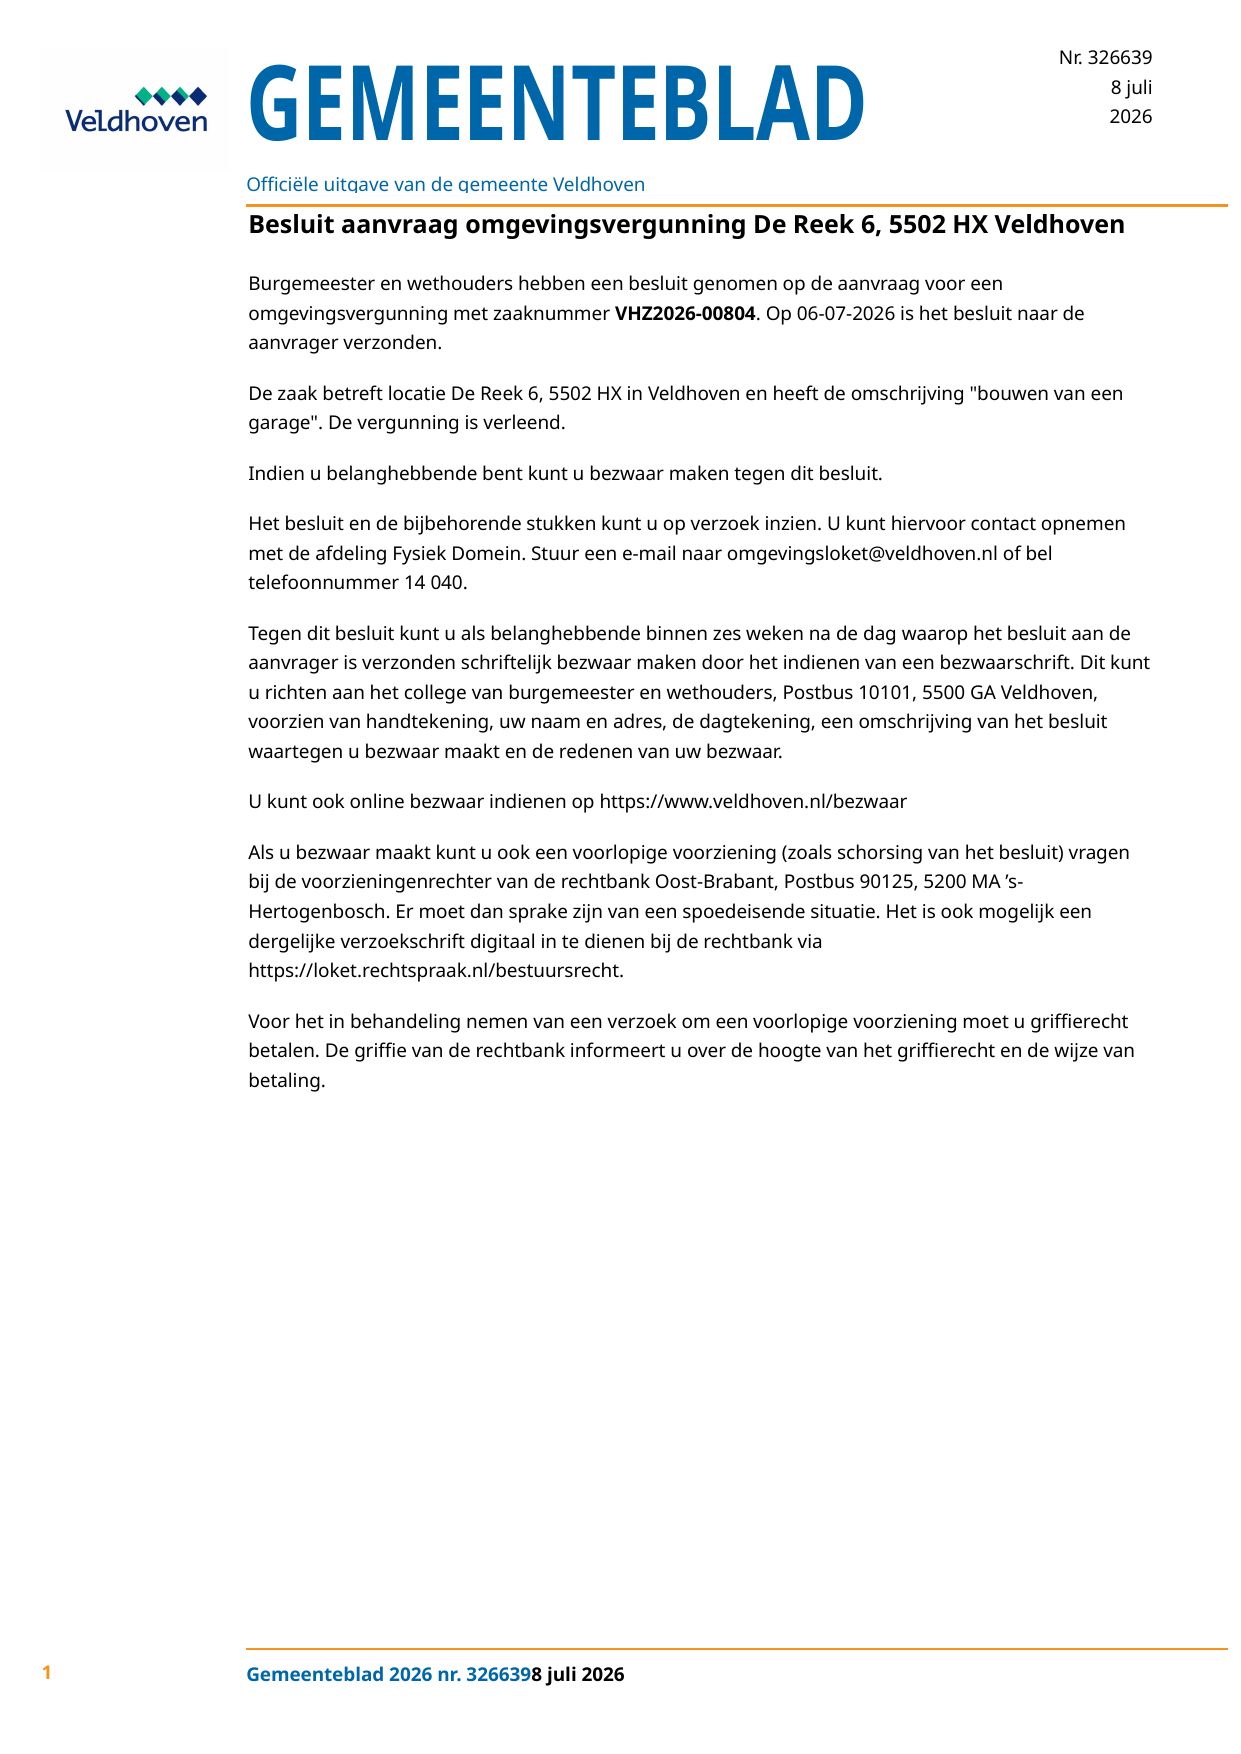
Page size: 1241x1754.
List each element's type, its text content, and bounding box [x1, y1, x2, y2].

text De zaak betreft locatie De Reek 6, 5502 HX in Veldhoven en heeft de omschrijving "bouwen van een garage". De vergunning is verleend. [248, 380, 1152, 435]
text Burgemeester en wethouders hebben een besluit genomen op de aanvraag voor een omgevingsvergunning met zaaknummer VHZ2026-00804. Op 06-07-2026 is het besluit naar de aanvrager verzonden. [248, 270, 1152, 355]
text U kunt ook online bezwaar indienen op https://www.veldhoven.nl/bezwaar [248, 789, 1152, 814]
text Indien u belanghebbende bent kunt u bezwaar maken tegen dit besluit. [248, 460, 1152, 486]
text Besluit aanvraag omgevingsvergunning De Reek 6, 5502 HX Veldhoven [248, 207, 1152, 241]
text Het besluit en de bijbehorende stukken kunt u op verzoek inzien. U kunt hiervoor contact opnemen met de afdeling Fysiek Domein. Stuur een e-mail naar omgevingsloket@veldhoven.nl of bel telefoonnummer 14 040. [248, 510, 1152, 595]
text Voor het in behandeling nemen van een verzoek om een voorlopige voorziening moet u griffierecht betalen. De griffie van de rechtbank informeert u over de hoogte van het griffierecht en de wijze van betaling. [248, 1008, 1152, 1093]
text Tegen dit besluit kunt u als belanghebbende binnen zes weken na de dag waarop het besluit aan de aanvrager is verzonden schriftelijk bezwaar maken door het indienen van een bezwaarschrift. Dit kunt u richten aan het college van burgemeester en wethouders, Postbus 10101, 5500 GA Veldhoven, voorzien van handtekening, uw naam en adres, de dagtekening, een omschrijving van het besluit waartegen u bezwaar maakt en de redenen van uw bezwaar. [248, 620, 1152, 764]
picture [41, 47, 231, 172]
text Als u bezwaar maakt kunt u ook een voorlopige voorziening (zoals schorsing van het besluit) vragen bij de voorzieningenrechter van de rechtbank Oost-Brabant, Postbus 90125, 5200 MA ’s-Hertogenbosch. Er moet dan sprake zijn van een spoedeisende situatie. Het is ook mogelijk een dergelijke verzoekschrift digitaal in te dienen bij de rechtbank via https://loket.rechtspraak.nl/bestuursrecht. [248, 839, 1152, 983]
